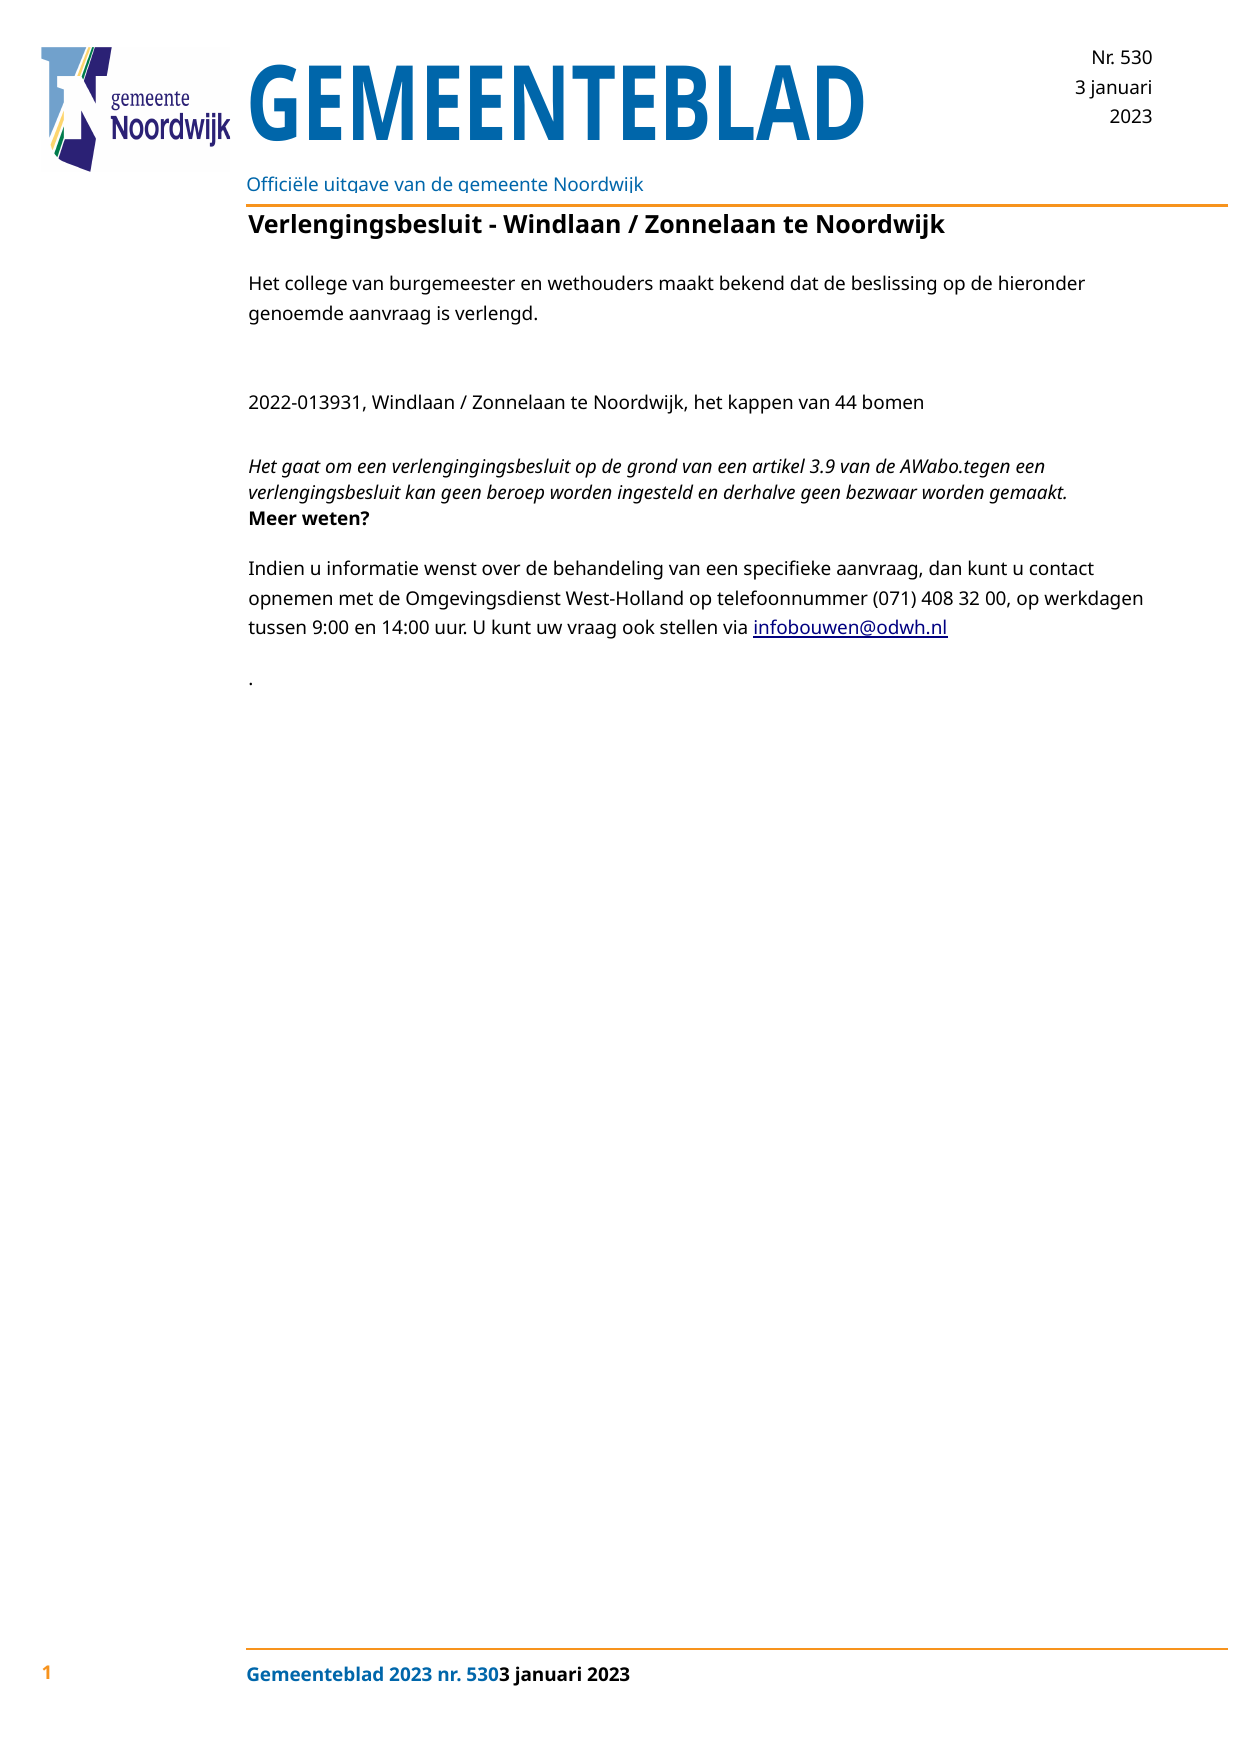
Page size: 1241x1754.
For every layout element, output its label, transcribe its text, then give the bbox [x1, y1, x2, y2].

text 2022-013931, Windlaan / Zonnelaan te Noordwijk, het kappen van 44 bomen [248, 389, 1152, 415]
text Het college van burgemeester en wethouders maakt bekend dat de beslissing op de hieronder genoemde aanvraag is verlengd. [248, 270, 1152, 326]
text . [248, 665, 1152, 691]
picture [41, 47, 231, 172]
text Indien u informatie wenst over de behandeling van een specifieke aanvraag, dan kunt u contact opnemen met de Omgevingsdienst West-Holland op telefoonnummer (071) 408 32 00, op werkdagen tussen 9:00 en 14:00 uur. U kunt uw vraag ook stellen via infobouwen@odwh.nl [248, 555, 1152, 640]
text Meer weten? [248, 505, 1152, 531]
text Verlengingsbesluit - Windlaan / Zonnelaan te Noordwijk [248, 207, 1152, 241]
text Het gaat om een verlengingingsbesluit op de grond van een artikel 3.9 van de AWabo.tegen een verlengingsbesluit kan geen beroep worden ingesteld en derhalve geen bezwaar worden gemaakt. [248, 453, 1152, 505]
